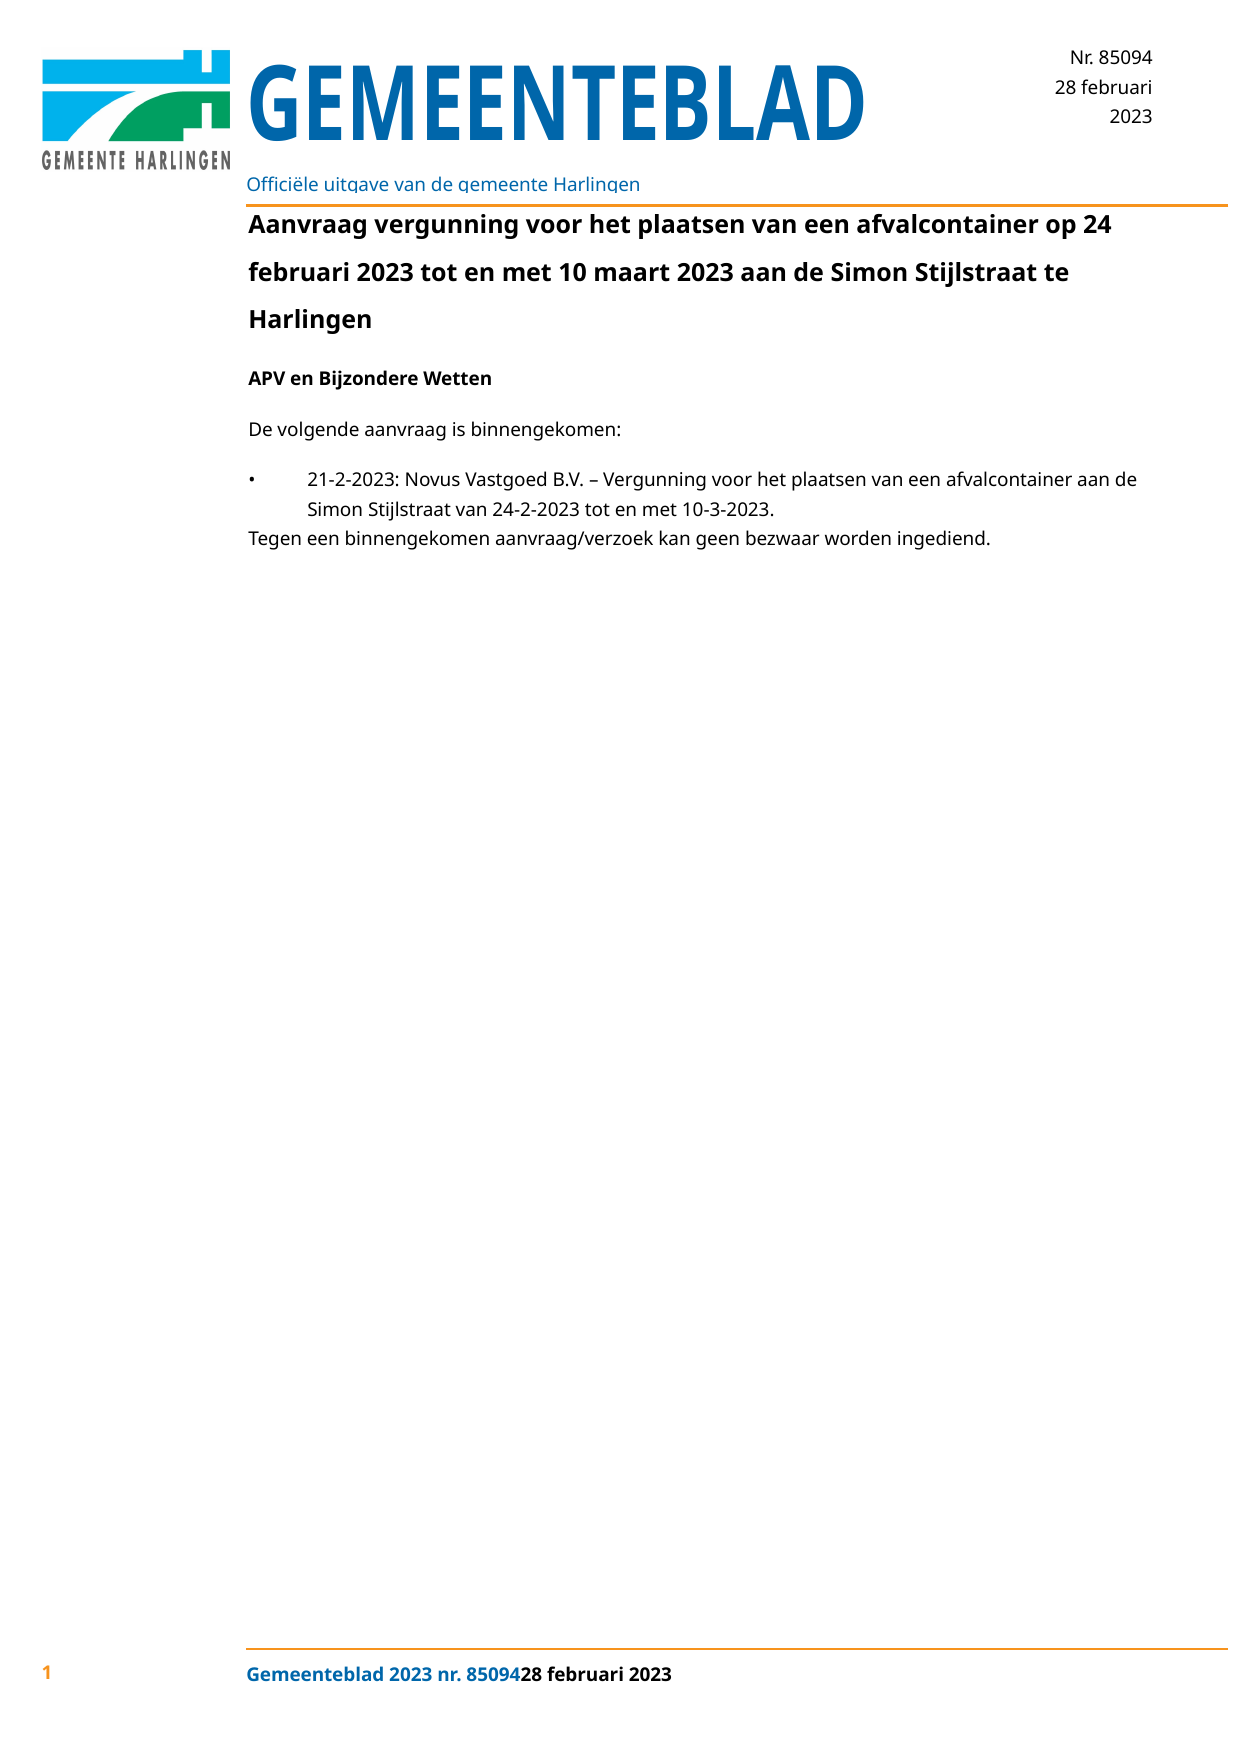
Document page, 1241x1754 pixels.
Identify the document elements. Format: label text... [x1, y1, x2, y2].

text APV en Bijzondere Wetten [248, 366, 1152, 391]
list 21-2-2023: Novus Vastgoed B.V. – Vergunning voor het plaatsen van een afvalcontainer aan de Simon Stijlstraat van 24-2-2023 tot en met 10-3-2023. [248, 466, 1152, 522]
text De volgende aanvraag is binnengekomen: [248, 416, 1152, 442]
text Tegen een binnengekomen aanvraag/verzoek kan geen bezwaar worden ingediend. [248, 526, 1152, 551]
picture [41, 47, 231, 172]
text Aanvraag vergunning voor het plaatsen van een afvalcontainer op 24 februari 2023 tot en met 10 maart 2023 aan de Simon Stijlstraat te Harlingen [248, 207, 1152, 336]
